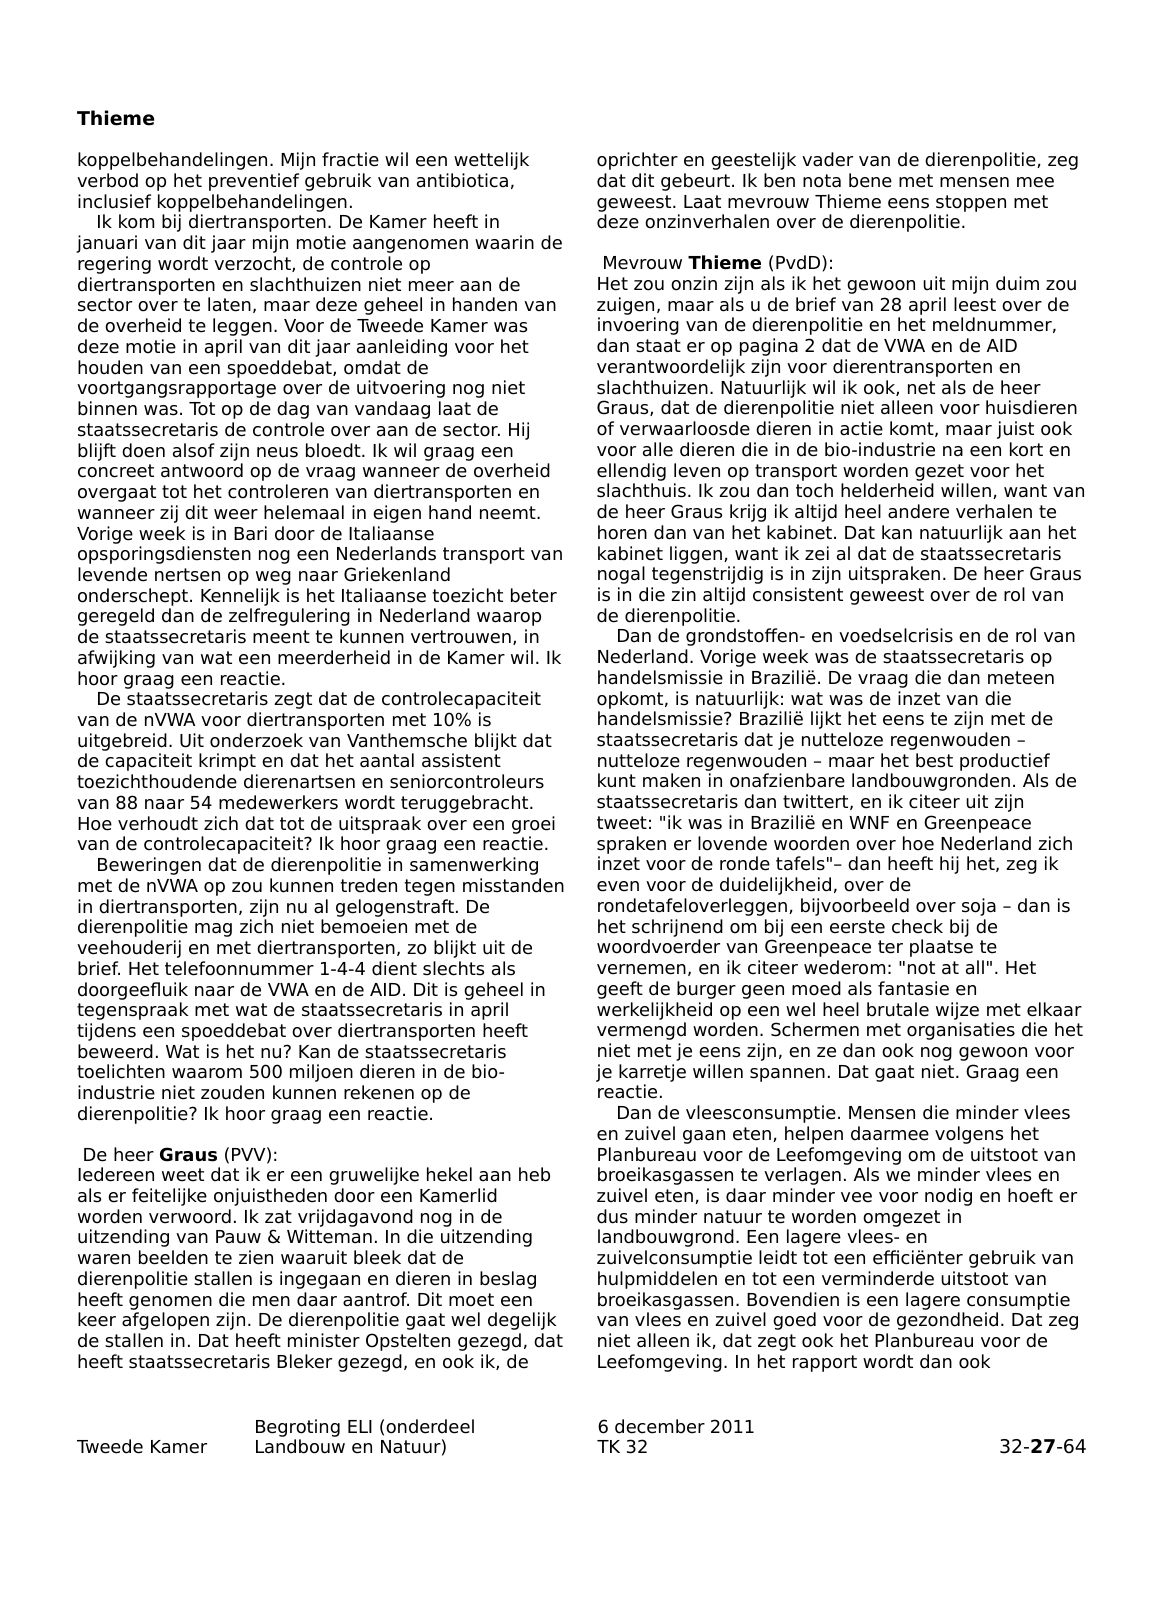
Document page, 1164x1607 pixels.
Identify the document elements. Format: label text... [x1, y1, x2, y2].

text De heer Graus (PVV): [77, 1144, 567, 1165]
text koppelbehandelingen. Mijn fractie wil een wettelijk verbod op het preventief gebruik van antibiotica, inclusief koppelbehandelingen. [77, 150, 567, 212]
text Iedereen weet dat ik er een gruwelijke hekel aan heb als er feitelijke onjuistheden door een Kamerlid worden verwoord. Ik zat vrijdagavond nog in de uitzending van Pauw & Witteman. In die uitzending waren beelden te zien waaruit bleek dat de dierenpolitie stallen is ingegaan en dieren in beslag heeft genomen die men daar aantrof. Dit moet een keer afgelopen zijn. De dierenpolitie gaat wel degelijk de stallen in. Dat heeft minister Opstelten gezegd, dat heeft staatssecretaris Bleker gezegd, en ook ik, de [77, 1165, 567, 1372]
text Dan de vleesconsumptie. Mensen die minder vlees en zuivel gaan eten, helpen daarmee volgens het Planbureau voor de Leefomgeving om de uitstoot van broeikasgassen te verlagen. Als we minder vlees en zuivel eten, is daar minder vee voor nodig en hoeft er dus minder natuur te worden omgezet in landbouwgrond. Een lagere vlees- en zuivelconsumptie leidt tot een efficiënter gebruik van hulpmiddelen en tot een verminderde uitstoot van broeikasgassen. Bovendien is een lagere consumptie van vlees en zuivel goed voor de gezondheid. Dat zeg niet alleen ik, dat zegt ook het Planbureau voor de Leefomgeving. In het rapport wordt dan ook [596, 1103, 1087, 1372]
text De staatssecretaris zegt dat de controlecapaciteit van de nVWA voor diertransporten met 10% is uitgebreid. Uit onderzoek van Vanthemsche blijkt dat de capaciteit krimpt en dat het aantal assistent toezichthoudende dierenartsen en seniorcontroleurs van 88 naar 54 medewerkers wordt teruggebracht. Hoe verhoudt zich dat tot de uitspraak over een groei van de controlecapaciteit? Ik hoor graag een reactie. [77, 689, 567, 855]
text Het zou onzin zijn als ik het gewoon uit mijn duim zou zuigen, maar als u de brief van 28 april leest over de invoering van de dierenpolitie en het meldnummer, dan staat er op pagina 2 dat de VWA en de AID verantwoordelijk zijn voor dierentransporten en slachthuizen. Natuurlijk wil ik ook, net als de heer Graus, dat de dierenpolitie niet alleen voor huisdieren of verwaarloosde dieren in actie komt, maar juist ook voor alle dieren die in de bio-industrie na een kort en ellendig leven op transport worden gezet voor het slachthuis. Ik zou dan toch helderheid willen, want van de heer Graus krijg ik altijd heel andere verhalen te horen dan van het kabinet. Dat kan natuurlijk aan het kabinet liggen, want ik zei al dat de staatssecretaris nogal tegenstrijdig is in zijn uitspraken. De heer Graus is in die zin altijd consistent geweest over de rol van de dierenpolitie. [596, 274, 1087, 626]
text Dan de grondstoffen- en voedselcrisis en de rol van Nederland. Vorige week was de staatssecretaris op handelsmissie in Brazilië. De vraag die dan meteen opkomt, is natuurlijk: wat was de inzet van die handelsmissie? Brazilië lijkt het eens te zijn met de staatssecretaris dat je nutteloze regenwouden – nutteloze regenwouden – maar het best productief kunt maken in onafzienbare landbouwgronden. Als de staatssecretaris dan twittert, en ik citeer uit zijn tweet: "ik was in Brazilië en WNF en Greenpeace spraken er lovende woorden over hoe Nederland zich inzet voor de ronde tafels"– dan heeft hij het, zeg ik even voor de duidelijkheid, over de rondetafeloverleggen, bijvoorbeeld over soja – dan is het schrijnend om bij een eerste check bij de woordvoerder van Greenpeace ter plaatse te vernemen, en ik citeer wederom: "not at all". Het geeft de burger geen moed als fantasie en werkelijkheid op een wel heel brutale wijze met elkaar vermengd worden. Schermen met organisaties die het niet met je eens zijn, en ze dan ook nog gewoon voor je karretje willen spannen. Dat gaat niet. Graag een reactie. [596, 626, 1087, 1103]
text Mevrouw Thieme (PvdD): [596, 253, 1087, 274]
text Beweringen dat de dierenpolitie in samenwerking met de nVWA op zou kunnen treden tegen misstanden in diertransporten, zijn nu al gelogenstraft. De dierenpolitie mag zich niet bemoeien met de veehouderij en met diertransporten, zo blijkt uit de brief. Het telefoonnummer 1-4-4 dient slechts als doorgeefluik naar de VWA en de AID. Dit is geheel in tegenspraak met wat de staatssecretaris in april tijdens een spoeddebat over diertransporten heeft beweerd. Wat is het nu? Kan de staatssecretaris toelichten waarom 500 miljoen dieren in de bio-industrie niet zouden kunnen rekenen op de dierenpolitie? Ik hoor graag een reactie. [77, 855, 567, 1124]
text oprichter en geestelijk vader van de dierenpolitie, zeg dat dit gebeurt. Ik ben nota bene met mensen mee geweest. Laat mevrouw Thieme eens stoppen met deze onzinverhalen over de dierenpolitie. [596, 150, 1087, 233]
text Ik kom bij diertransporten. De Kamer heeft in januari van dit jaar mijn motie aangenomen waarin de regering wordt verzocht, de controle op diertransporten en slachthuizen niet meer aan de sector over te laten, maar deze geheel in handen van de overheid te leggen. Voor de Tweede Kamer was deze motie in april van dit jaar aanleiding voor het houden van een spoeddebat, omdat de voortgangsrapportage over de uitvoering nog niet binnen was. Tot op de dag van vandaag laat de staatssecretaris de controle over aan de sector. Hij blijft doen alsof zijn neus bloedt. Ik wil graag een concreet antwoord op de vraag wanneer de overheid overgaat tot het controleren van diertransporten en wanneer zij dit weer helemaal in eigen hand neemt. Vorige week is in Bari door de Italiaanse opsporingsdiensten nog een Nederlands transport van levende nertsen op weg naar Griekenland onderschept. Kennelijk is het Italiaanse toezicht beter geregeld dan de zelfregulering in Nederland waarop de staatssecretaris meent te kunnen vertrouwen, in afwijking van wat een meerderheid in de Kamer wil. Ik hoor graag een reactie. [77, 212, 567, 689]
